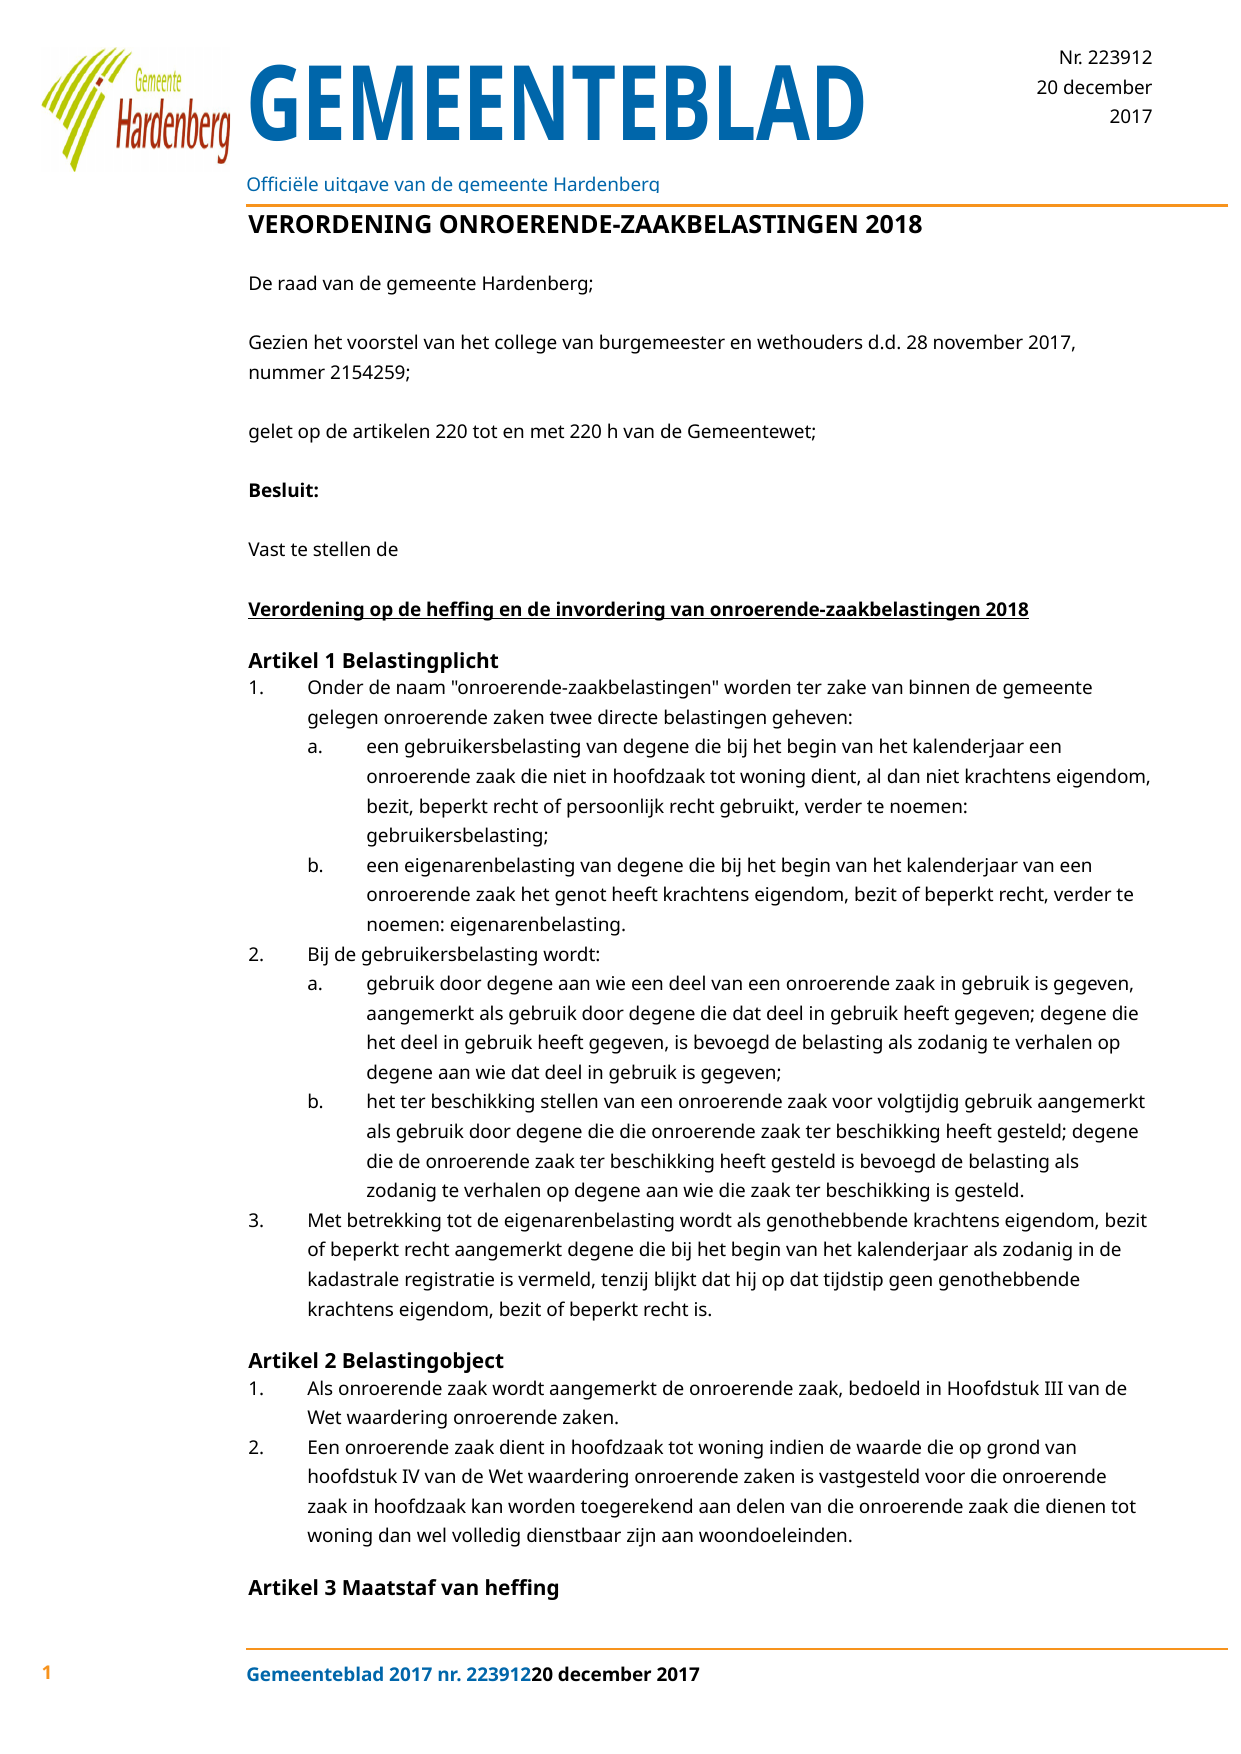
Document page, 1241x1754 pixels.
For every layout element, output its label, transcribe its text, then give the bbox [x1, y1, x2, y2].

list Een onroerende zaak dient in hoofdzaak tot woning indien de waarde die op grond van hoofdstuk IV van de Wet waardering onroerende zaken is vastgesteld voor die onroerende zaak in hoofdzaak kan worden toegerekend aan delen van die onroerende zaak die dienen tot woning dan wel volledig dienstbaar zijn aan woondoeleinden. [248, 1434, 1152, 1548]
text Gezien het voorstel van het college van burgemeester en wethouders d.d. 28 november 2017, nummer 2154259; [248, 329, 1152, 385]
list een eigenarenbelasting van degene die bij het begin van het kalenderjaar van een onroerende zaak het genot heeft krachtens eigendom, bezit of beperkt recht, verder te noemen: eigenarenbelasting. [307, 852, 1152, 937]
text Verordening op de heffing en de invordering van onroerende-zaakbelastingen 2018 [248, 596, 1152, 621]
text Artikel 3 Maatstaf van heffing [248, 1573, 1152, 1601]
text De raad van de gemeente Hardenberg; [248, 270, 1152, 296]
text VERORDENING ONROERENDE-ZAAKBELASTINGEN 2018 [248, 207, 1152, 241]
text Besluit: [248, 477, 1152, 503]
list gebruik door degene aan wie een deel van een onroerende zaak in gebruik is gegeven, aangemerkt als gebruik door degene die dat deel in gebruik heeft gegeven; degene die het deel in gebruik heeft gegeven, is bevoegd de belasting als zodanig te verhalen op degene aan wie dat deel in gebruik is gegeven; [307, 970, 1152, 1085]
list Als onroerende zaak wordt aangemerkt de onroerende zaak, bedoeld in Hoofdstuk III van de Wet waardering onroerende zaken. [248, 1375, 1152, 1430]
text Artikel 2 Belastingobject [248, 1346, 1152, 1375]
text Artikel 1 Belastingplicht [248, 646, 1152, 674]
list Met betrekking tot de eigenarenbelasting wordt als genothebbende krachtens eigendom, bezit of beperkt recht aangemerkt degene die bij het begin van het kalenderjaar als zodanig in de kadastrale registratie is vermeld, tenzij blijkt dat hij op dat tijdstip geen genothebbende krachtens eigendom, bezit of beperkt recht is. [248, 1207, 1152, 1322]
list een gebruikersbelasting van degene die bij het begin van het kalenderjaar een onroerende zaak die niet in hoofdzaak tot woning dient, al dan niet krachtens eigendom, bezit, beperkt recht of persoonlijk recht gebruikt, verder te noemen: gebruikersbelasting; [307, 734, 1152, 848]
text Vast te stellen de [248, 537, 1152, 562]
list Onder de naam "onroerende-zaakbelastingen" worden ter zake van binnen de gemeente gelegen onroerende zaken twee directe belastingen geheven: [248, 674, 1152, 730]
list Bij de gebruikersbelasting wordt: [248, 941, 1152, 967]
text gelet op de artikelen 220 tot en met 220 h van de Gemeentewet; [248, 418, 1152, 444]
picture [41, 47, 231, 172]
list het ter beschikking stellen van een onroerende zaak voor volgtijdig gebruik aangemerkt als gebruik door degene die die onroerende zaak ter beschikking heeft gesteld; degene die de onroerende zaak ter beschikking heeft gesteld is bevoegd de belasting als zodanig te verhalen op degene aan wie die zaak ter beschikking is gesteld. [307, 1089, 1152, 1203]
